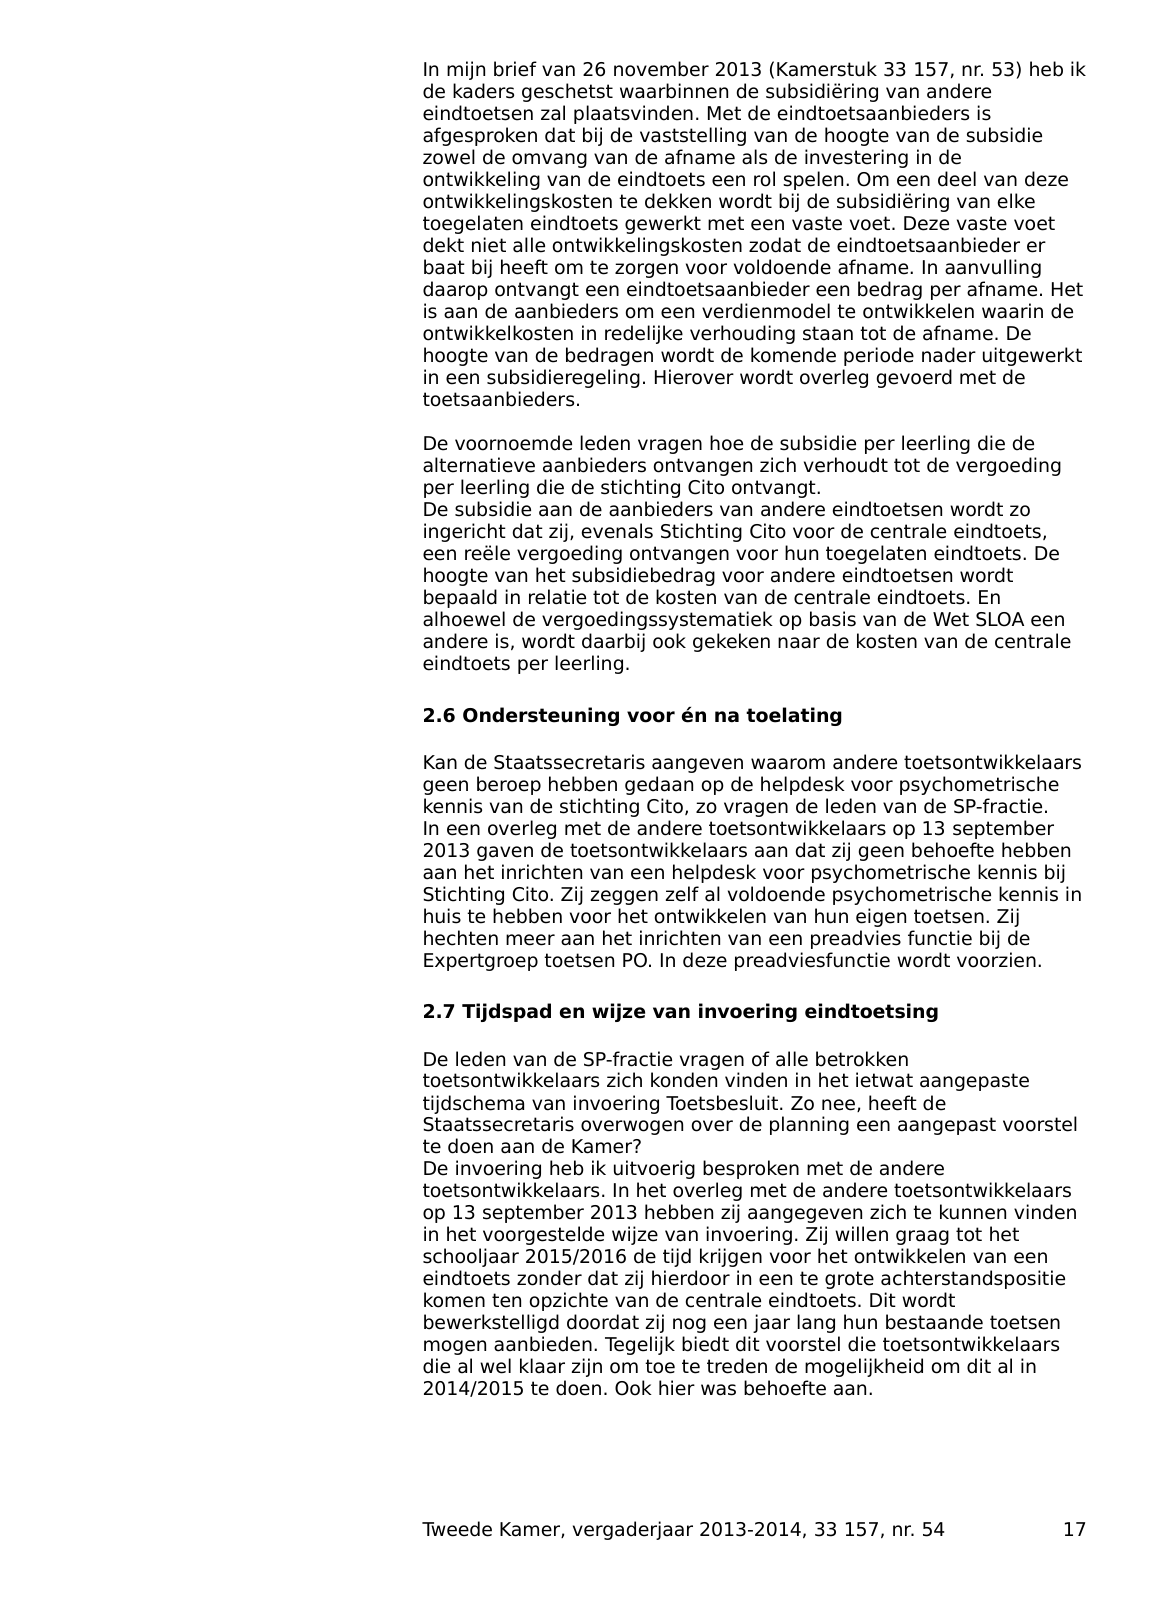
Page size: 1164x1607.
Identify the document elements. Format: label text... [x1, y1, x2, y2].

text In een overleg met de andere toetsontwikkelaars op 13 september 2013 gaven de toetsontwikkelaars aan dat zij geen behoefte hebben aan het inrichten van een helpdesk voor psychometrische kennis bij Stichting Cito. Zij zeggen zelf al voldoende psychometrische kennis in huis te hebben voor het ontwikkelen van hun eigen toetsen. Zij hechten meer aan het inrichten van een preadvies functie bij de Expertgroep toetsen PO. In deze preadviesfunctie wordt voorzien. [422, 818, 1087, 971]
text De voornoemde leden vragen hoe de subsidie per leerling die de alternatieve aanbieders ontvangen zich verhoudt tot de vergoeding per leerling die de stichting Cito ontvangt. [422, 433, 1087, 499]
text De subsidie aan de aanbieders van andere eindtoetsen wordt zo ingericht dat zij, evenals Stichting Cito voor de centrale eindtoets, een reële vergoeding ontvangen voor hun toegelaten eindtoets. De hoogte van het subsidiebedrag voor andere eindtoetsen wordt bepaald in relatie tot de kosten van de centrale eindtoets. En alhoewel de vergoedingssystematiek op basis van de Wet SLOA een andere is, wordt daarbij ook gekeken naar de kosten van de centrale eindtoets per leerling. [422, 499, 1087, 675]
text De leden van de SP-fractie vragen of alle betrokken toetsontwikkelaars zich konden vinden in het ietwat aangepaste tijdschema van invoering Toetsbesluit. Zo nee, heeft de Staatssecretaris overwogen over de planning een aangepast voorstel te doen aan de Kamer? [422, 1048, 1087, 1158]
subtitle 2.7 Tijdspad en wijze van invoering eindtoetsing [422, 1001, 1087, 1023]
subtitle 2.6 Ondersteuning voor én na toelating [422, 705, 1087, 727]
text De invoering heb ik uitvoerig besproken met de andere toetsontwikkelaars. In het overleg met de andere toetsontwikkelaars op 13 september 2013 hebben zij aangegeven zich te kunnen vinden in het voorgestelde wijze van invoering. Zij willen graag tot het schooljaar 2015/2016 de tijd krijgen voor het ontwikkelen van een eindtoets zonder dat zij hierdoor in een te grote achterstandspositie komen ten opzichte van de centrale eindtoets. Dit wordt bewerkstelligd doordat zij nog een jaar lang hun bestaande toetsen mogen aanbieden. Tegelijk biedt dit voorstel die toetsontwikkelaars die al wel klaar zijn om toe te treden de mogelijkheid om dit al in 2014/2015 te doen. Ook hier was behoefte aan. [422, 1158, 1087, 1400]
text In mijn brief van 26 november 2013 (Kamerstuk 33 157, nr. 53) heb ik de kaders geschetst waarbinnen de subsidiëring van andere eindtoetsen zal plaatsvinden. Met de eindtoetsaanbieders is afgesproken dat bij de vaststelling van de hoogte van de subsidie zowel de omvang van de afname als de investering in de ontwikkeling van de eindtoets een rol spelen. Om een deel van deze ontwikkelingskosten te dekken wordt bij de subsidiëring van elke toegelaten eindtoets gewerkt met een vaste voet. Deze vaste voet dekt niet alle ontwikkelingskosten zodat de eindtoetsaanbieder er baat bij heeft om te zorgen voor voldoende afname. In aanvulling daarop ontvangt een eindtoetsaanbieder een bedrag per afname. Het is aan de aanbieders om een verdienmodel te ontwikkelen waarin de ontwikkelkosten in redelijke verhouding staan tot de afname. De hoogte van de bedragen wordt de komende periode nader uitgewerkt in een subsidieregeling. Hierover wordt overleg gevoerd met de toetsaanbieders. [422, 59, 1087, 411]
text Kan de Staatssecretaris aangeven waarom andere toetsontwikkelaars geen beroep hebben gedaan op de helpdesk voor psychometrische kennis van de stichting Cito, zo vragen de leden van de SP-fractie. [422, 752, 1087, 818]
